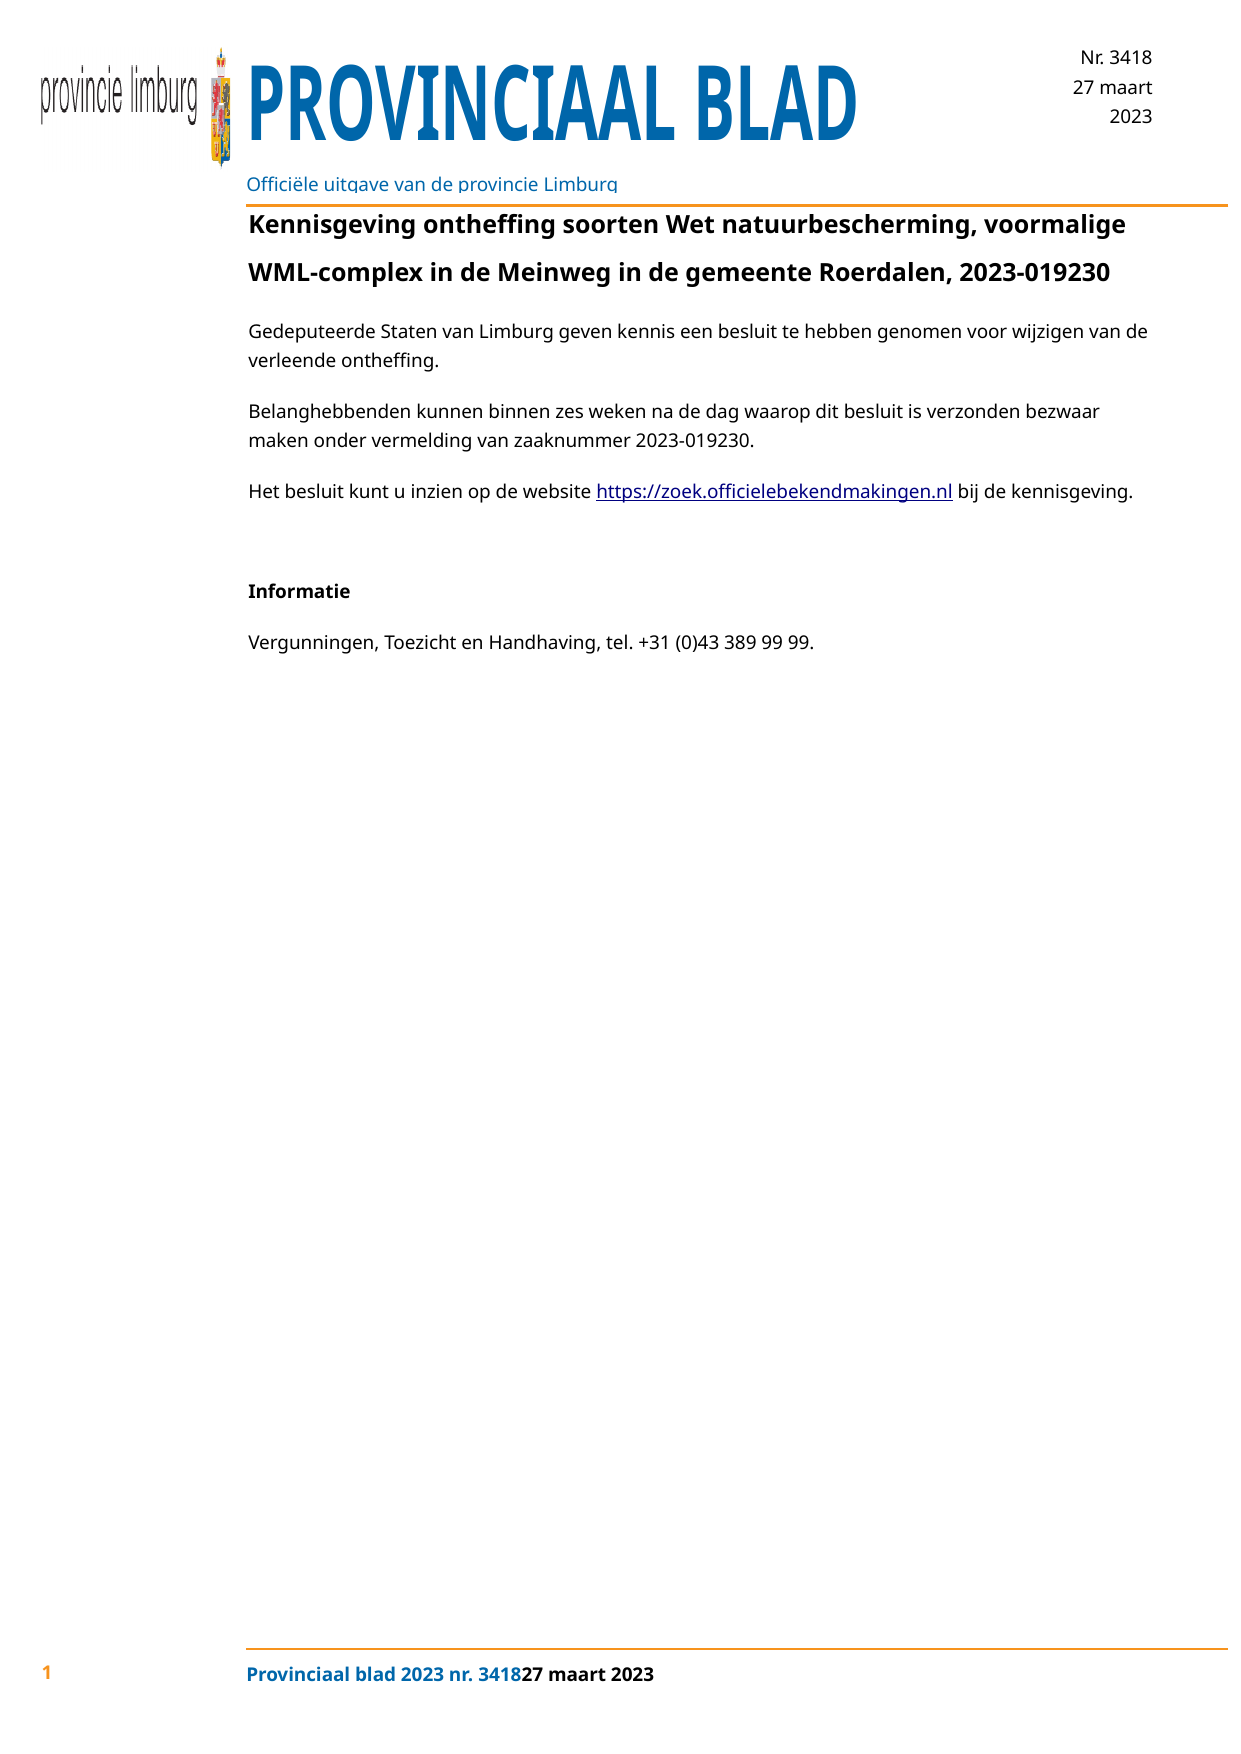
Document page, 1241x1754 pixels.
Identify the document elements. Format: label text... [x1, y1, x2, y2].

text Vergunningen, Toezicht en Handhaving, tel. +31 (0)43 389 99 99. [248, 629, 1152, 655]
text Het besluit kunt u inzien op de website https://zoek.officielebekendmakingen.nl bij de kennisgeving. [248, 478, 1152, 504]
text Informatie [248, 579, 1152, 604]
text Kennisgeving ontheffing soorten Wet natuurbescherming, voormalige WML-complex in de Meinweg in de gemeente Roerdalen, 2023-019230 [248, 207, 1152, 288]
text Belanghebbenden kunnen binnen zes weken na de dag waarop dit besluit is verzonden bezwaar maken onder vermelding van zaaknummer 2023-019230. [248, 398, 1152, 453]
picture [41, 47, 231, 172]
text Gedeputeerde Staten van Limburg geven kennis een besluit te hebben genomen voor wijzigen van de verleende ontheffing. [248, 318, 1152, 373]
